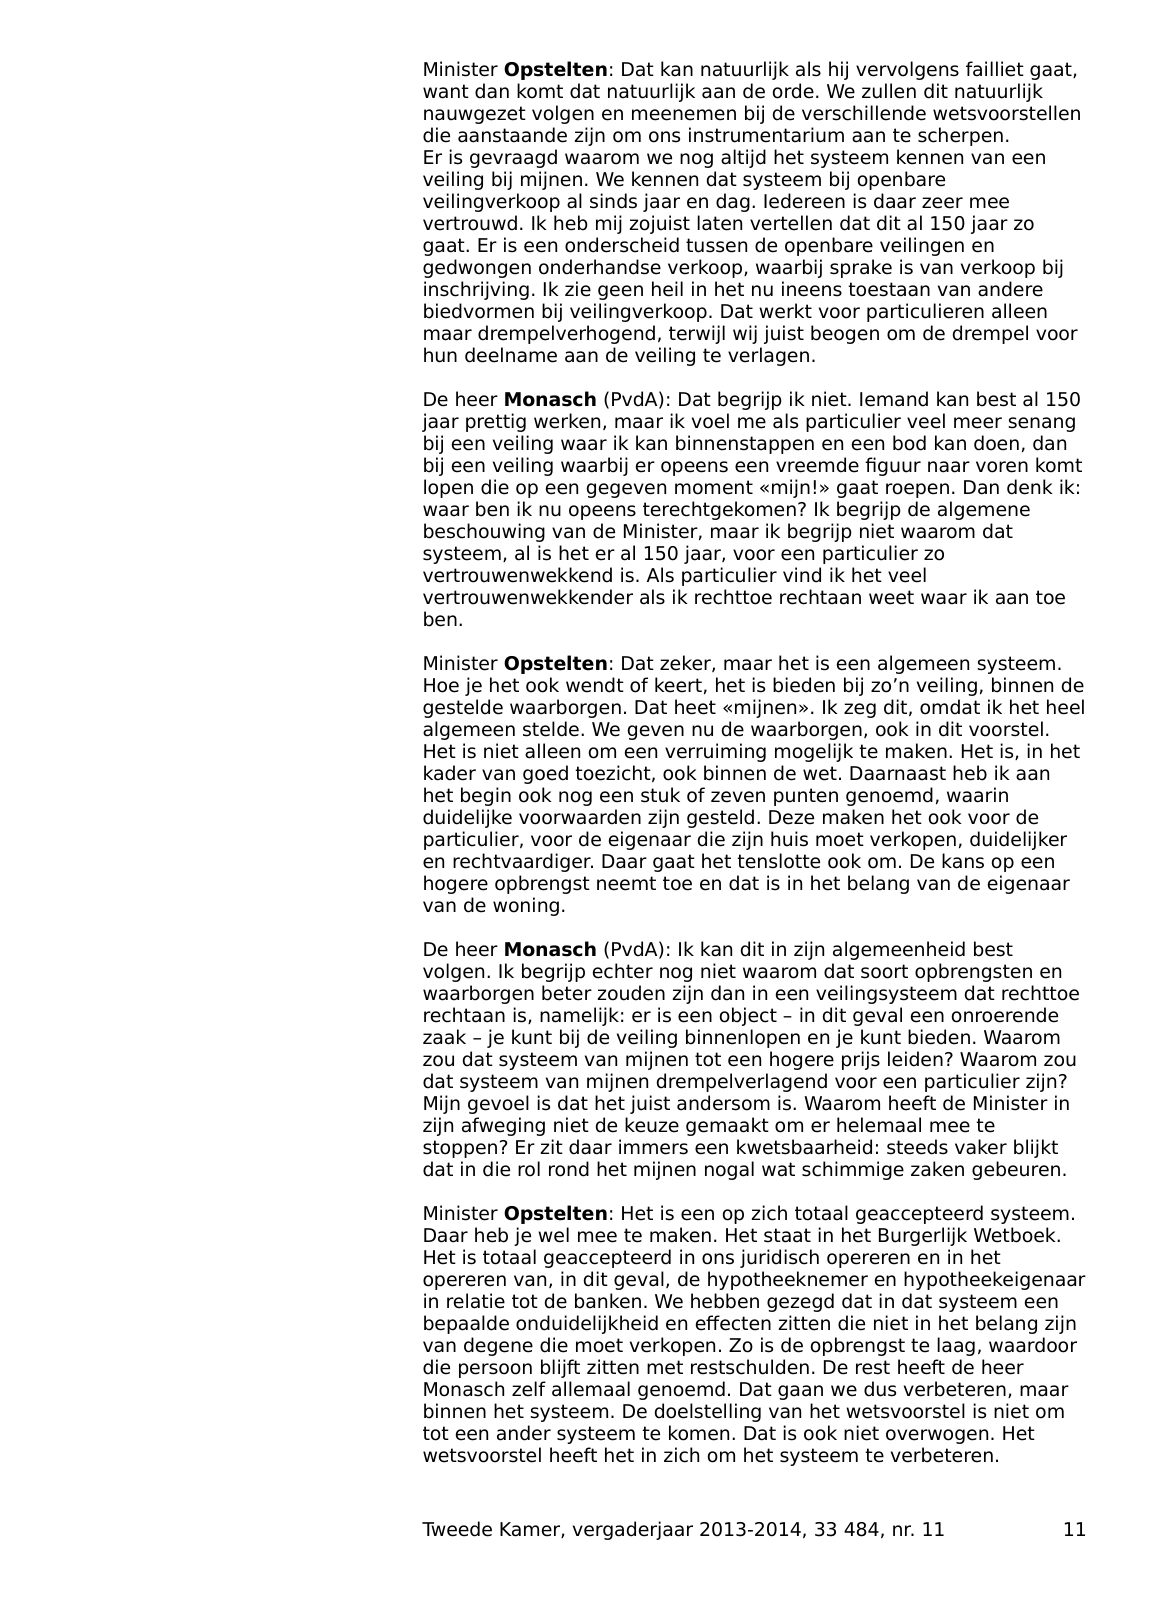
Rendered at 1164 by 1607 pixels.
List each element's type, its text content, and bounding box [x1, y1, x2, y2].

text Minister Opstelten: Het is een op zich totaal geaccepteerd systeem. Daar heb je wel mee te maken. Het staat in het Burgerlijk Wetboek. Het is totaal geaccepteerd in ons juridisch opereren en in het opereren van, in dit geval, de hypotheeknemer en hypotheekeigenaar in relatie tot de banken. We hebben gezegd dat in dat systeem een bepaalde onduidelijkheid en effecten zitten die niet in het belang zijn van degene die moet verkopen. Zo is de opbrengst te laag, waardoor die persoon blijft zitten met restschulden. De rest heeft de heer Monasch zelf allemaal genoemd. Dat gaan we dus verbeteren, maar binnen het systeem. De doelstelling van het wetsvoorstel is niet om tot een ander systeem te komen. Dat is ook niet overwogen. Het wetsvoorstel heeft het in zich om het systeem te verbeteren. [422, 1203, 1087, 1467]
text Minister Opstelten: Dat kan natuurlijk als hij vervolgens failliet gaat, want dan komt dat natuurlijk aan de orde. We zullen dit natuurlijk nauwgezet volgen en meenemen bij de verschillende wetsvoorstellen die aanstaande zijn om ons instrumentarium aan te scherpen. [422, 59, 1087, 147]
text De heer Monasch (PvdA): Dat begrijp ik niet. Iemand kan best al 150 jaar prettig werken, maar ik voel me als particulier veel meer senang bij een veiling waar ik kan binnenstappen en een bod kan doen, dan bij een veiling waarbij er opeens een vreemde figuur naar voren komt lopen die op een gegeven moment «mijn!» gaat roepen. Dan denk ik: waar ben ik nu opeens terechtgekomen? Ik begrijp de algemene beschouwing van de Minister, maar ik begrijp niet waarom dat systeem, al is het er al 150 jaar, voor een particulier zo vertrouwenwekkend is. Als particulier vind ik het veel vertrouwenwekkender als ik rechttoe rechtaan weet waar ik aan toe ben. [422, 389, 1087, 631]
text Minister Opstelten: Dat zeker, maar het is een algemeen systeem. Hoe je het ook wendt of keert, het is bieden bij zo’n veiling, binnen de gestelde waarborgen. Dat heet «mijnen». Ik zeg dit, omdat ik het heel algemeen stelde. We geven nu de waarborgen, ook in dit voorstel. Het is niet alleen om een verruiming mogelijk te maken. Het is, in het kader van goed toezicht, ook binnen de wet. Daarnaast heb ik aan het begin ook nog een stuk of zeven punten genoemd, waarin duidelijke voorwaarden zijn gesteld. Deze maken het ook voor de particulier, voor de eigenaar die zijn huis moet verkopen, duidelijker en rechtvaardiger. Daar gaat het tenslotte ook om. De kans op een hogere opbrengst neemt toe en dat is in het belang van de eigenaar van de woning. [422, 653, 1087, 917]
text De heer Monasch (PvdA): Ik kan dit in zijn algemeenheid best volgen. Ik begrijp echter nog niet waarom dat soort opbrengsten en waarborgen beter zouden zijn dan in een veilingsysteem dat rechttoe rechtaan is, namelijk: er is een object – in dit geval een onroerende zaak – je kunt bij de veiling binnenlopen en je kunt bieden. Waarom zou dat systeem van mijnen tot een hogere prijs leiden? Waarom zou dat systeem van mijnen drempelverlagend voor een particulier zijn? Mijn gevoel is dat het juist andersom is. Waarom heeft de Minister in zijn afweging niet de keuze gemaakt om er helemaal mee te stoppen? Er zit daar immers een kwetsbaarheid: steeds vaker blijkt dat in die rol rond het mijnen nogal wat schimmige zaken gebeuren. [422, 939, 1087, 1181]
text Er is gevraagd waarom we nog altijd het systeem kennen van een veiling bij mijnen. We kennen dat systeem bij openbare veilingverkoop al sinds jaar en dag. Iedereen is daar zeer mee vertrouwd. Ik heb mij zojuist laten vertellen dat dit al 150 jaar zo gaat. Er is een onderscheid tussen de openbare veilingen en gedwongen onderhandse verkoop, waarbij sprake is van verkoop bij inschrijving. Ik zie geen heil in het nu ineens toestaan van andere biedvormen bij veilingverkoop. Dat werkt voor particulieren alleen maar drempelverhogend, terwijl wij juist beogen om de drempel voor hun deelname aan de veiling te verlagen. [422, 147, 1087, 367]
